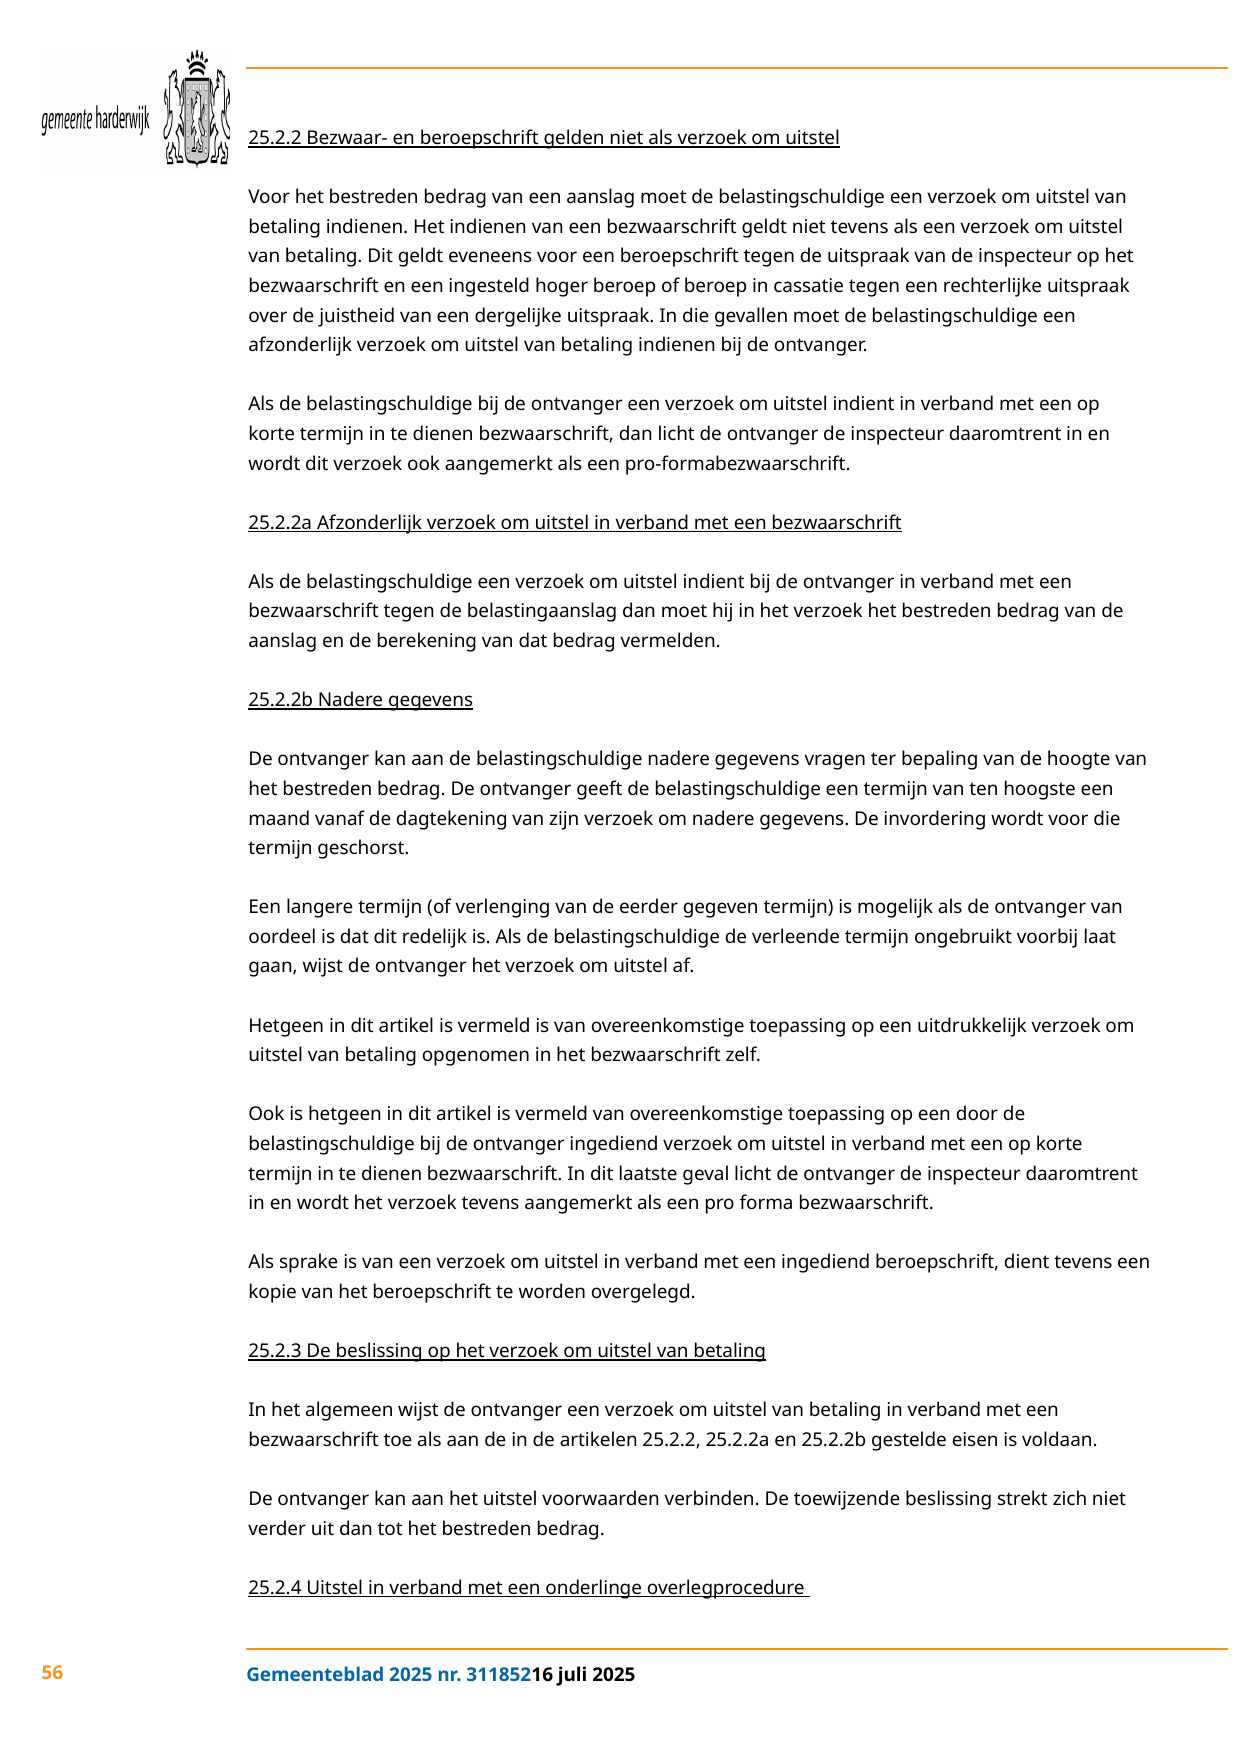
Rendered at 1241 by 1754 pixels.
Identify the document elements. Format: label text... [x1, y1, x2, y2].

text Als sprake is van een verzoek om uitstel in verband met een ingediend beroepschrift, dient tevens een kopie van het beroepschrift te worden overgelegd. [248, 1248, 1152, 1304]
text De ontvanger kan aan de belastingschuldige nadere gegevens vragen ter bepaling van de hoogte van het bestreden bedrag. De ontvanger geeft de belastingschuldige een termijn van ten hoogste een maand vanaf de dagtekening van zijn verzoek om nadere gegevens. De invordering wordt voor die termijn geschorst. [248, 746, 1152, 860]
text Hetgeen in dit artikel is vermeld is van overeenkomstige toepassing op een uitdrukkelijk verzoek om uitstel van betaling opgenomen in het bezwaarschrift zelf. [248, 1012, 1152, 1067]
text Ook is hetgeen in dit artikel is vermeld van overeenkomstige toepassing op een door de belastingschuldige bij de ontvanger ingediend verzoek om uitstel in verband met een op korte termijn in te dienen bezwaarschrift. In dit laatste geval licht de ontvanger de inspecteur daaromtrent in en wordt het verzoek tevens aangemerkt als een pro forma bezwaarschrift. [248, 1101, 1152, 1215]
text In het algemeen wijst de ontvanger een verzoek om uitstel van betaling in verband met een bezwaarschrift toe als aan de in de artikelen 25.2.2, 25.2.2a en 25.2.2b gestelde eisen is voldaan. [248, 1396, 1152, 1452]
text 25.2.4 Uitstel in verband met een onderlinge overlegprocedure [248, 1574, 1152, 1600]
picture [41, 47, 231, 172]
text Als de belastingschuldige bij de ontvanger een verzoek om uitstel indient in verband met een op korte termijn in te dienen bezwaarschrift, dan licht de ontvanger de inspecteur daaromtrent in en wordt dit verzoek ook aangemerkt als een pro-formabezwaarschrift. [248, 391, 1152, 476]
text 25.2.2b Nadere gegevens [248, 686, 1152, 712]
text 25.2.2 Bezwaar- en beroepschrift gelden niet als verzoek om uitstel [248, 124, 1152, 150]
text 25.2.3 De beslissing op het verzoek om uitstel van betaling [248, 1337, 1152, 1363]
text 25.2.2a Afzonderlijk verzoek om uitstel in verband met een bezwaarschrift [248, 509, 1152, 535]
text Voor het bestreden bedrag van een aanslag moet de belastingschuldige een verzoek om uitstel van betaling indienen. Het indienen van een bezwaarschrift geldt niet tevens als een verzoek om uitstel van betaling. Dit geldt eveneens voor een beroepschrift tegen de uitspraak van de inspecteur op het bezwaarschrift en een ingesteld hoger beroep of beroep in cassatie tegen een rechterlijke uitspraak over de juistheid van een dergelijke uitspraak. In die gevallen moet de belastingschuldige een afzonderlijk verzoek om uitstel van betaling indienen bij de ontvanger. [248, 183, 1152, 357]
text De ontvanger kan aan het uitstel voorwaarden verbinden. De toewijzende beslissing strekt zich niet verder uit dan tot het bestreden bedrag. [248, 1485, 1152, 1541]
text Als de belastingschuldige een verzoek om uitstel indient bij de ontvanger in verband met een bezwaarschrift tegen de belastingaanslag dan moet hij in het verzoek het bestreden bedrag van de aanslag en de berekening van dat bedrag vermelden. [248, 568, 1152, 653]
text Een langere termijn (of verlenging van de eerder gegeven termijn) is mogelijk als de ontvanger van oordeel is dat dit redelijk is. Als de belastingschuldige de verleende termijn ongebruikt voorbij laat gaan, wijst de ontvanger het verzoek om uitstel af. [248, 893, 1152, 978]
